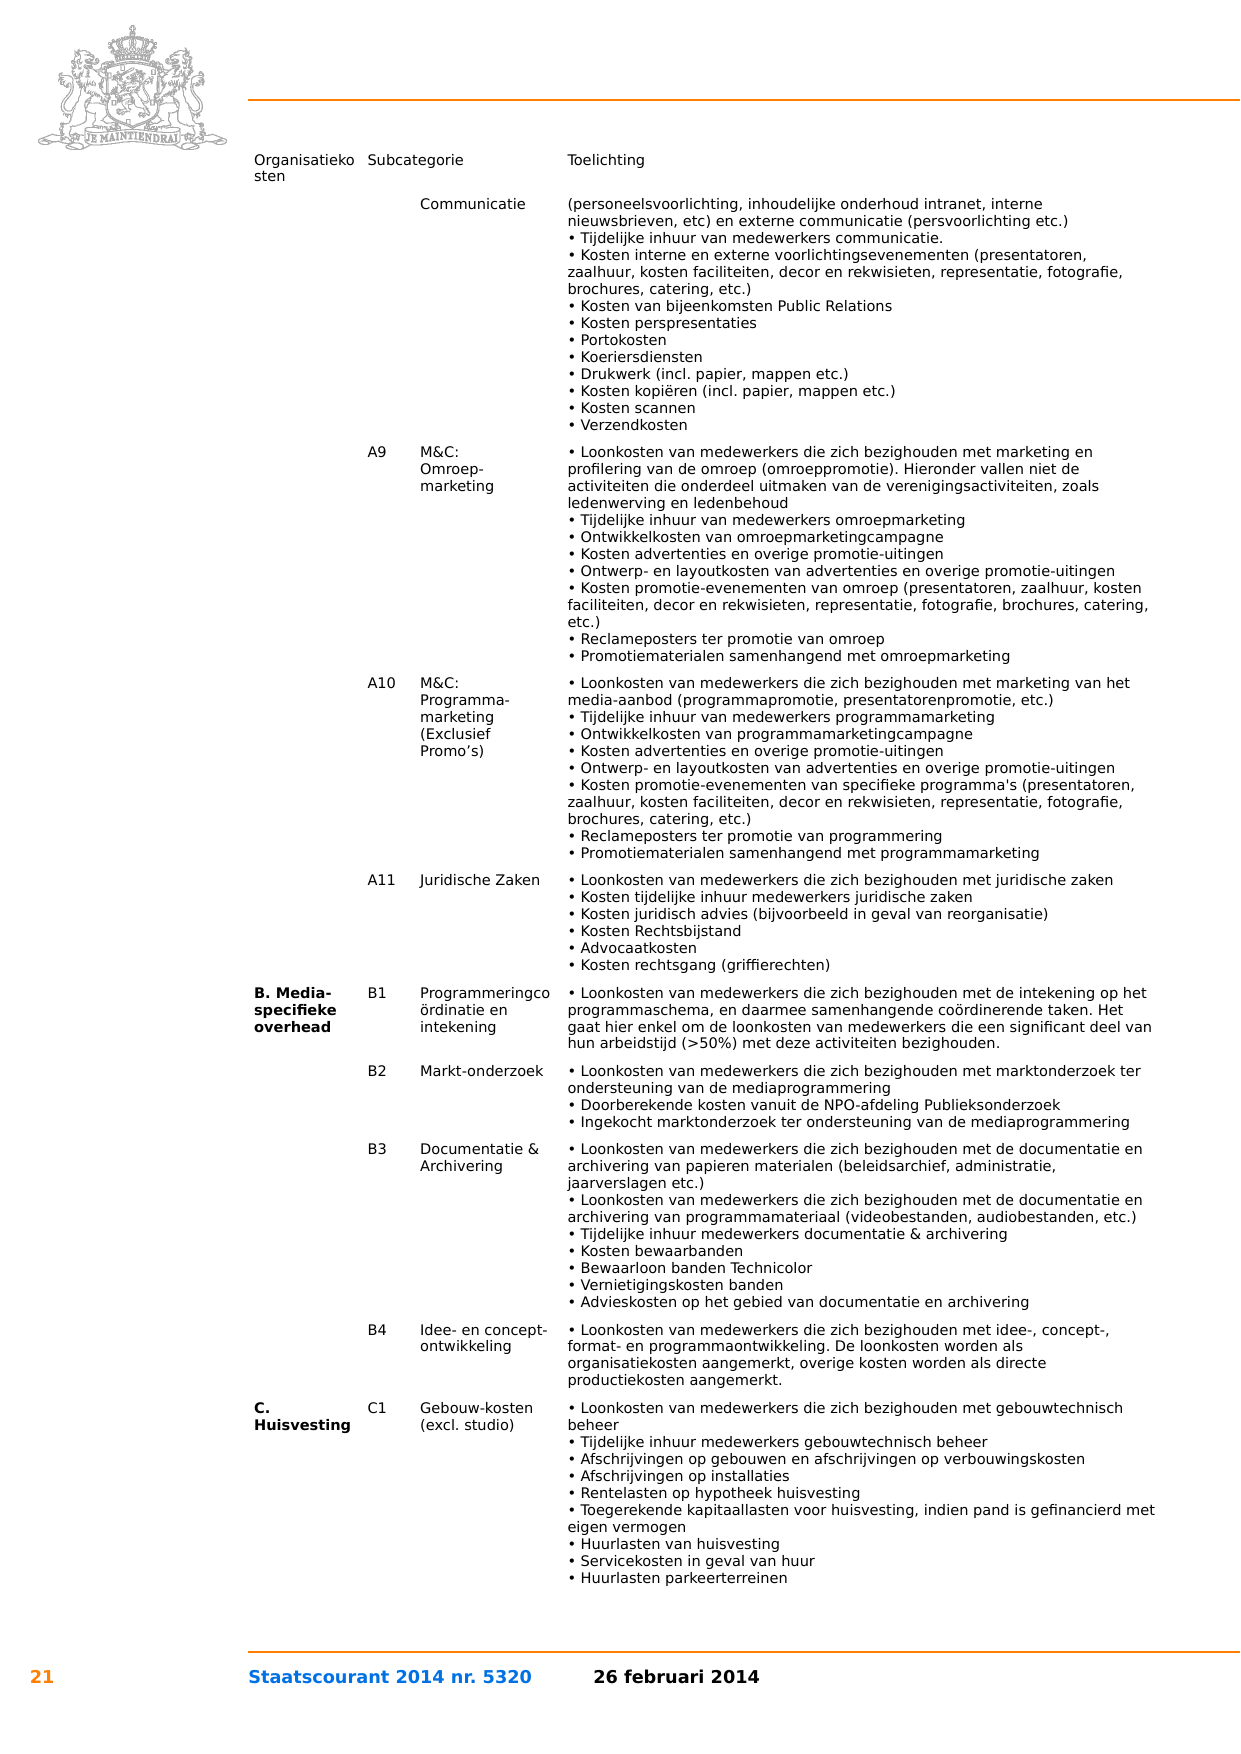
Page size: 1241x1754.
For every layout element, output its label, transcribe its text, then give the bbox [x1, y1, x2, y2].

table_cell A10 [362, 670, 414, 866]
table_cell M&C: Omroep-marketing [415, 439, 561, 669]
picture [38, 25, 227, 150]
table_cell Programmeringcoördinatie en intekening [415, 980, 561, 1057]
table_cell B4 [362, 1317, 414, 1394]
table_cell (personeelsvoorlichting, inhoudelijke onderhoud intranet, interne nieuwsbrieven, etc) en externe communicatie (persvoorlichting etc.) • Tijdelijke inhuur van medewerkers communicatie. • Kosten interne en externe voorlichtingsevenementen (presentatoren, zaalhuur, kosten faciliteiten, decor en rekwisieten, representatie, fotografie, brochures, catering, etc.) • Kosten van bijeenkomsten Public Relations • Kosten perspresentaties • Portokosten • Koeriersdiensten • Drukwerk (incl. papier, mappen etc.) • Kosten kopiëren (incl. papier, mappen etc.) • Kosten scannen • Verzendkosten [562, 191, 1163, 438]
table_cell C. Huisvesting [249, 1395, 361, 1591]
table_cell [249, 868, 361, 979]
table_cell B1 [362, 980, 414, 1057]
table_cell • Loonkosten van medewerkers die zich bezighouden met marketing en profilering van de omroep (omroeppromotie). Hieronder vallen niet de activiteiten die onderdeel uitmaken van de verenigingsactiviteiten, zoals ledenwerving en ledenbehoud • Tijdelijke inhuur van medewerkers omroepmarketing • Ontwikkelkosten van omroepmarketingcampagne • Kosten advertenties en overige promotie-uitingen • Ontwerp- en layoutkosten van advertenties en overige promotie-uitingen • Kosten promotie-evenementen van omroep (presentatoren, zaalhuur, kosten faciliteiten, decor en rekwisieten, representatie, fotografie, brochures, catering, etc.) • Reclameposters ter promotie van omroep • Promotiematerialen samenhangend met omroepmarketing [562, 439, 1163, 669]
table_cell [362, 191, 414, 438]
table_cell M&C: Programma-marketing (Exclusief Promo’s) [415, 670, 561, 866]
table_cell • Loonkosten van medewerkers die zich bezighouden met idee-, concept-, format- en programmaontwikkeling. De loonkosten worden als organisatiekosten aangemerkt, overige kosten worden als directe productiekosten aangemerkt. [562, 1317, 1163, 1394]
table_cell [249, 670, 361, 866]
table_cell [249, 439, 361, 669]
table_cell • Loonkosten van medewerkers die zich bezighouden met juridische zaken • Kosten tijdelijke inhuur medewerkers juridische zaken • Kosten juridisch advies (bijvoorbeeld in geval van reorganisatie) • Kosten Rechtsbijstand • Advocaatkosten • Kosten rechtsgang (griffierechten) [562, 868, 1163, 979]
table_cell B2 [362, 1058, 414, 1135]
table_cell A9 [362, 439, 414, 669]
table_header [248, 130, 1163, 146]
table_cell C1 [362, 1395, 414, 1591]
table_cell Communicatie [415, 191, 561, 438]
table_cell Subcategorie [362, 147, 561, 190]
table_cell A11 [362, 868, 414, 979]
table_cell [249, 1058, 361, 1135]
table_cell Organisatiekosten [249, 147, 361, 190]
table_cell Markt-onderzoek [415, 1058, 561, 1135]
table_cell [249, 1317, 361, 1394]
table_cell • Loonkosten van medewerkers die zich bezighouden met de documentatie en archivering van papieren materialen (beleidsarchief, administratie, jaarverslagen etc.) • Loonkosten van medewerkers die zich bezighouden met de documentatie en archivering van programmamateriaal (videobestanden, audiobestanden, etc.) • Tijdelijke inhuur medewerkers documentatie & archivering • Kosten bewaarbanden • Bewaarloon banden Technicolor • Vernietigingskosten banden • Advieskosten op het gebied van documentatie en archivering [562, 1136, 1163, 1316]
table_cell Juridische Zaken [415, 868, 561, 979]
table_cell • Loonkosten van medewerkers die zich bezighouden met marktonderzoek ter ondersteuning van de mediaprogrammering • Doorberekende kosten vanuit de NPO-afdeling Publieksonderzoek • Ingekocht marktonderzoek ter ondersteuning van de mediaprogrammering [562, 1058, 1163, 1135]
table_cell • Loonkosten van medewerkers die zich bezighouden met gebouwtechnisch beheer • Tijdelijke inhuur medewerkers gebouwtechnisch beheer • Afschrijvingen op gebouwen en afschrijvingen op verbouwingskosten • Afschrijvingen op installaties • Rentelasten op hypotheek huisvesting • Toegerekende kapitaallasten voor huisvesting, indien pand is gefinancierd met eigen vermogen • Huurlasten van huisvesting • Servicekosten in geval van huur • Huurlasten parkeerterreinen [562, 1395, 1163, 1591]
table_cell Toelichting [562, 147, 1163, 190]
table_cell B. Media-specifieke overhead [249, 980, 361, 1057]
table_cell [249, 191, 361, 438]
table_cell [249, 1136, 361, 1316]
table_cell B3 [362, 1136, 414, 1316]
table_cell • Loonkosten van medewerkers die zich bezighouden met marketing van het media-aanbod (programmapromotie, presentatorenpromotie, etc.) • Tijdelijke inhuur van medewerkers programmamarketing • Ontwikkelkosten van programmamarketingcampagne • Kosten advertenties en overige promotie-uitingen • Ontwerp- en layoutkosten van advertenties en overige promotie-uitingen • Kosten promotie-evenementen van specifieke programma's (presentatoren, zaalhuur, kosten faciliteiten, decor en rekwisieten, representatie, fotografie, brochures, catering, etc.) • Reclameposters ter promotie van programmering • Promotiematerialen samenhangend met programmamarketing [562, 670, 1163, 866]
table_cell Idee- en concept-ontwikkeling [415, 1317, 561, 1394]
table_cell Gebouw-kosten (excl. studio) [415, 1395, 561, 1591]
table_cell • Loonkosten van medewerkers die zich bezighouden met de intekening op het programmaschema, en daarmee samenhangende coördinerende taken. Het gaat hier enkel om de loonkosten van medewerkers die een significant deel van hun arbeidstijd (>50%) met deze activiteiten bezighouden. [562, 980, 1163, 1057]
table_cell Documentatie & Archivering [415, 1136, 561, 1316]
